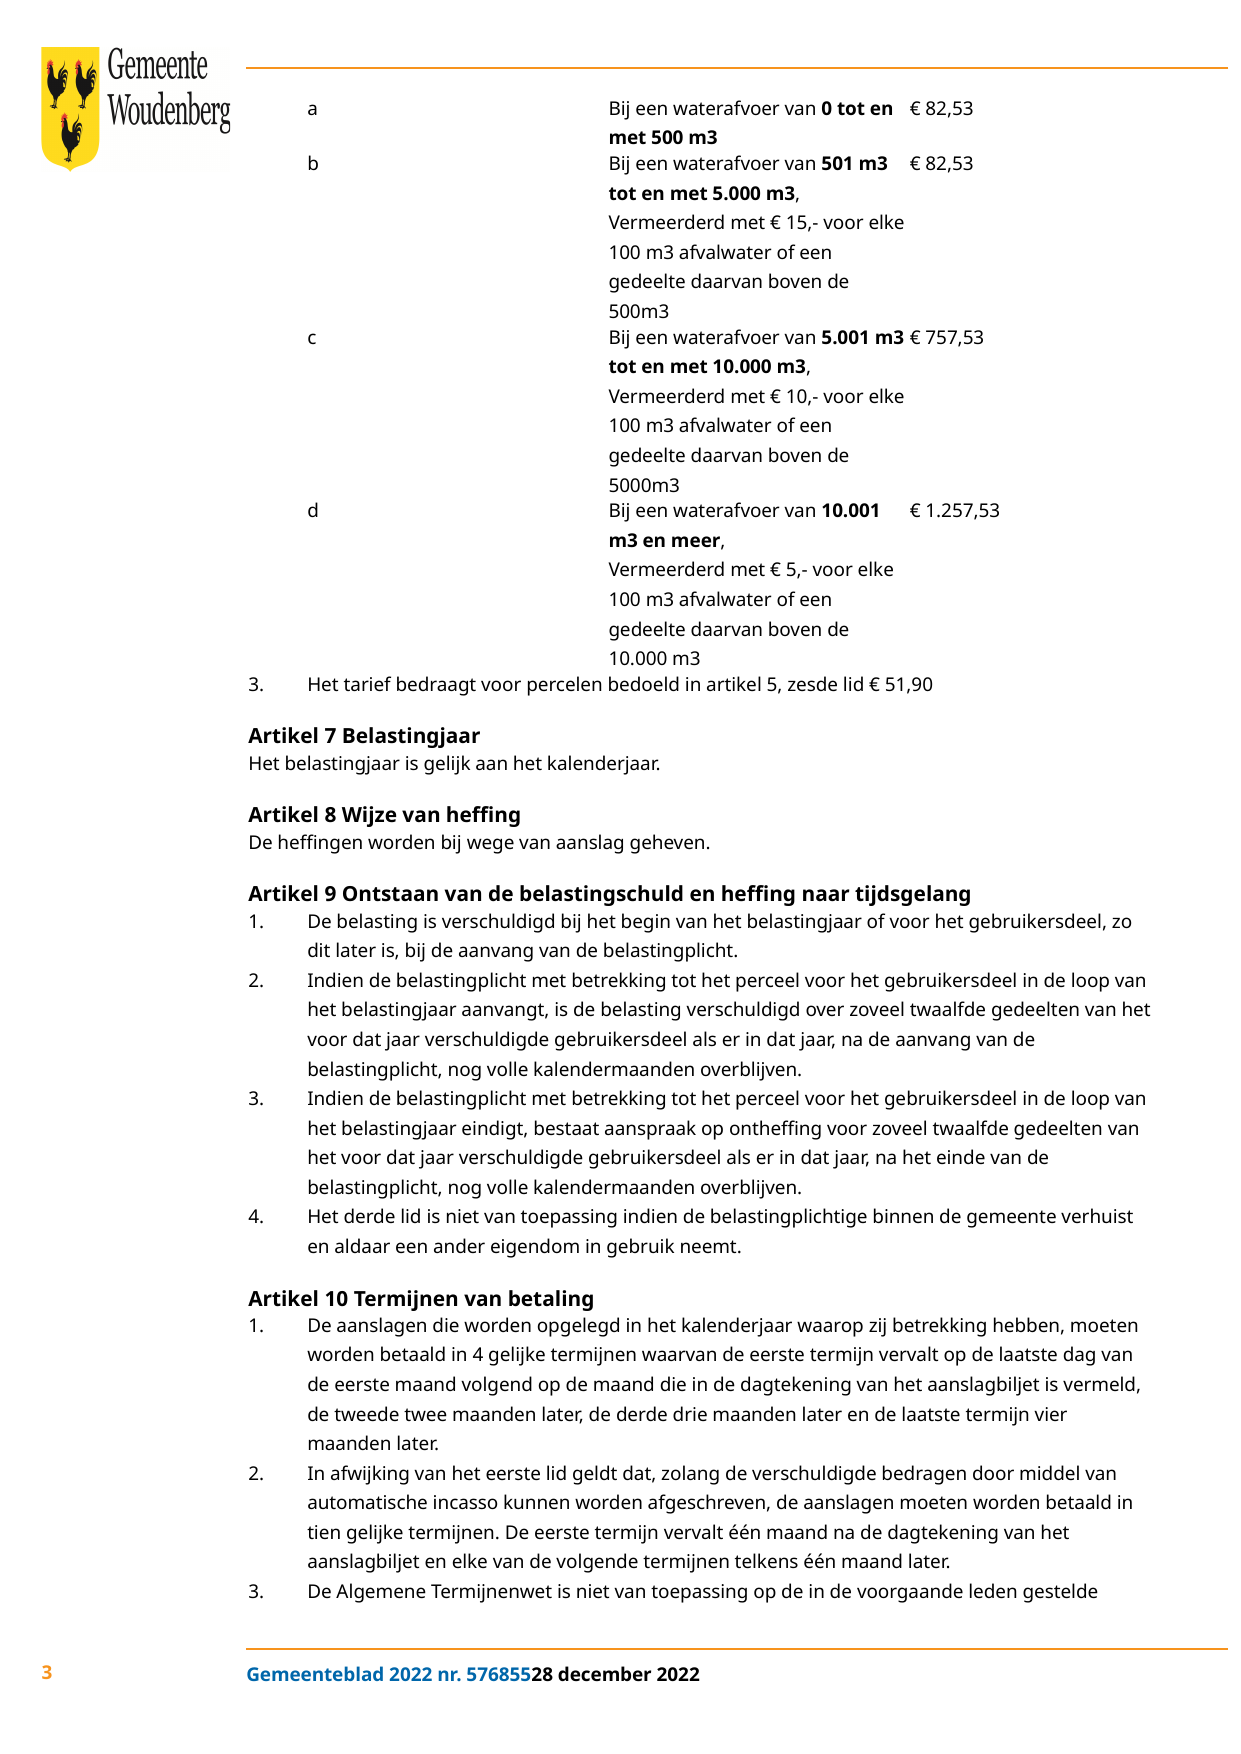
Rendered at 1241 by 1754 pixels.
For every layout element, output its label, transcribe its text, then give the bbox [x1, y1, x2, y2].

table_header Bij een waterafvoer van 0 tot en met 500 m3 [608, 95, 909, 150]
text Artikel 9 Ontstaan van de belastingschuld en heffing naar tijdsgelang [248, 879, 1152, 908]
text Het belastingjaar is gelijk aan het kalenderjaar. [248, 750, 1152, 776]
table_cell b [307, 150, 608, 324]
text Artikel 8 Wijze van heffing [248, 801, 1152, 829]
list Het tarief bedraagt voor percelen bedoeld in artikel 5, zesde lid € 51,90 [248, 671, 1152, 697]
list Indien de belastingplicht met betrekking tot het perceel voor het gebruikersdeel in de loop van het belastingjaar eindigt, bestaat aanspraak op ontheffing voor zoveel twaalfde gedeelten van het voor dat jaar verschuldigde gebruikersdeel als er in dat jaar, na het einde van de belastingplicht, nog volle kalendermaanden overblijven. [248, 1085, 1152, 1200]
table_cell d [307, 498, 608, 671]
table_cell Bij een waterafvoer van 501 m3 tot en met 5.000 m3, Vermeerderd met € 15,- voor elke 100 m3 afvalwater of een gedeelte daarvan boven de 500m3 [608, 150, 909, 324]
list De belasting is verschuldigd bij het begin van het belastingjaar of voor het gebruikersdeel, zo dit later is, bij de aanvang van de belastingplicht. [248, 908, 1152, 963]
list De Algemene Termijnenwet is niet van toepassing op de in de voorgaande leden gestelde [248, 1578, 1152, 1604]
table_cell € 757,53 [910, 324, 1211, 497]
list De aanslagen die worden opgelegd in het kalenderjaar waarop zij betrekking hebben, moeten worden betaald in 4 gelijke termijnen waarvan de eerste termijn vervalt op de laatste dag van de eerste maand volgend op de maand die in de dagtekening van het aanslagbiljet is vermeld, de tweede twee maanden later, de derde drie maanden later en de laatste termijn vier maanden later. [248, 1312, 1152, 1456]
table_cell c [307, 324, 608, 497]
table_cell € 1.257,53 [910, 498, 1211, 671]
list In afwijking van het eerste lid geldt dat, zolang de verschuldigde bedragen door middel van automatische incasso kunnen worden afgeschreven, de aanslagen moeten worden betaald in tien gelijke termijnen. De eerste termijn vervalt één maand na de dagtekening van het aanslagbiljet en elke van de volgende termijnen telkens één maand later. [248, 1460, 1152, 1574]
table_header € 82,53 [910, 95, 1211, 150]
list Het derde lid is niet van toepassing indien de belastingplichtige binnen de gemeente verhuist en aldaar een ander eigendom in gebruik neemt. [248, 1204, 1152, 1259]
list Indien de belastingplicht met betrekking tot het perceel voor het gebruikersdeel in de loop van het belastingjaar aanvangt, is de belasting verschuldigd over zoveel twaalfde gedeelten van het voor dat jaar verschuldigde gebruikersdeel als er in dat jaar, na de aanvang van de belastingplicht, nog volle kalendermaanden overblijven. [248, 967, 1152, 1081]
picture [41, 47, 231, 172]
text Artikel 10 Termijnen van betaling [248, 1284, 1152, 1312]
table_cell € 82,53 [910, 150, 1211, 324]
table_header a [307, 95, 608, 150]
table_cell Bij een waterafvoer van 10.001 m3 en meer, Vermeerderd met € 5,- voor elke 100 m3 afvalwater of een gedeelte daarvan boven de 10.000 m3 [608, 498, 909, 671]
text De heffingen worden bij wege van aanslag geheven. [248, 829, 1152, 855]
table_cell Bij een waterafvoer van 5.001 m3 tot en met 10.000 m3, Vermeerderd met € 10,- voor elke 100 m3 afvalwater of een gedeelte daarvan boven de 5000m3 [608, 324, 909, 497]
text Artikel 7 Belastingjaar [248, 722, 1152, 750]
